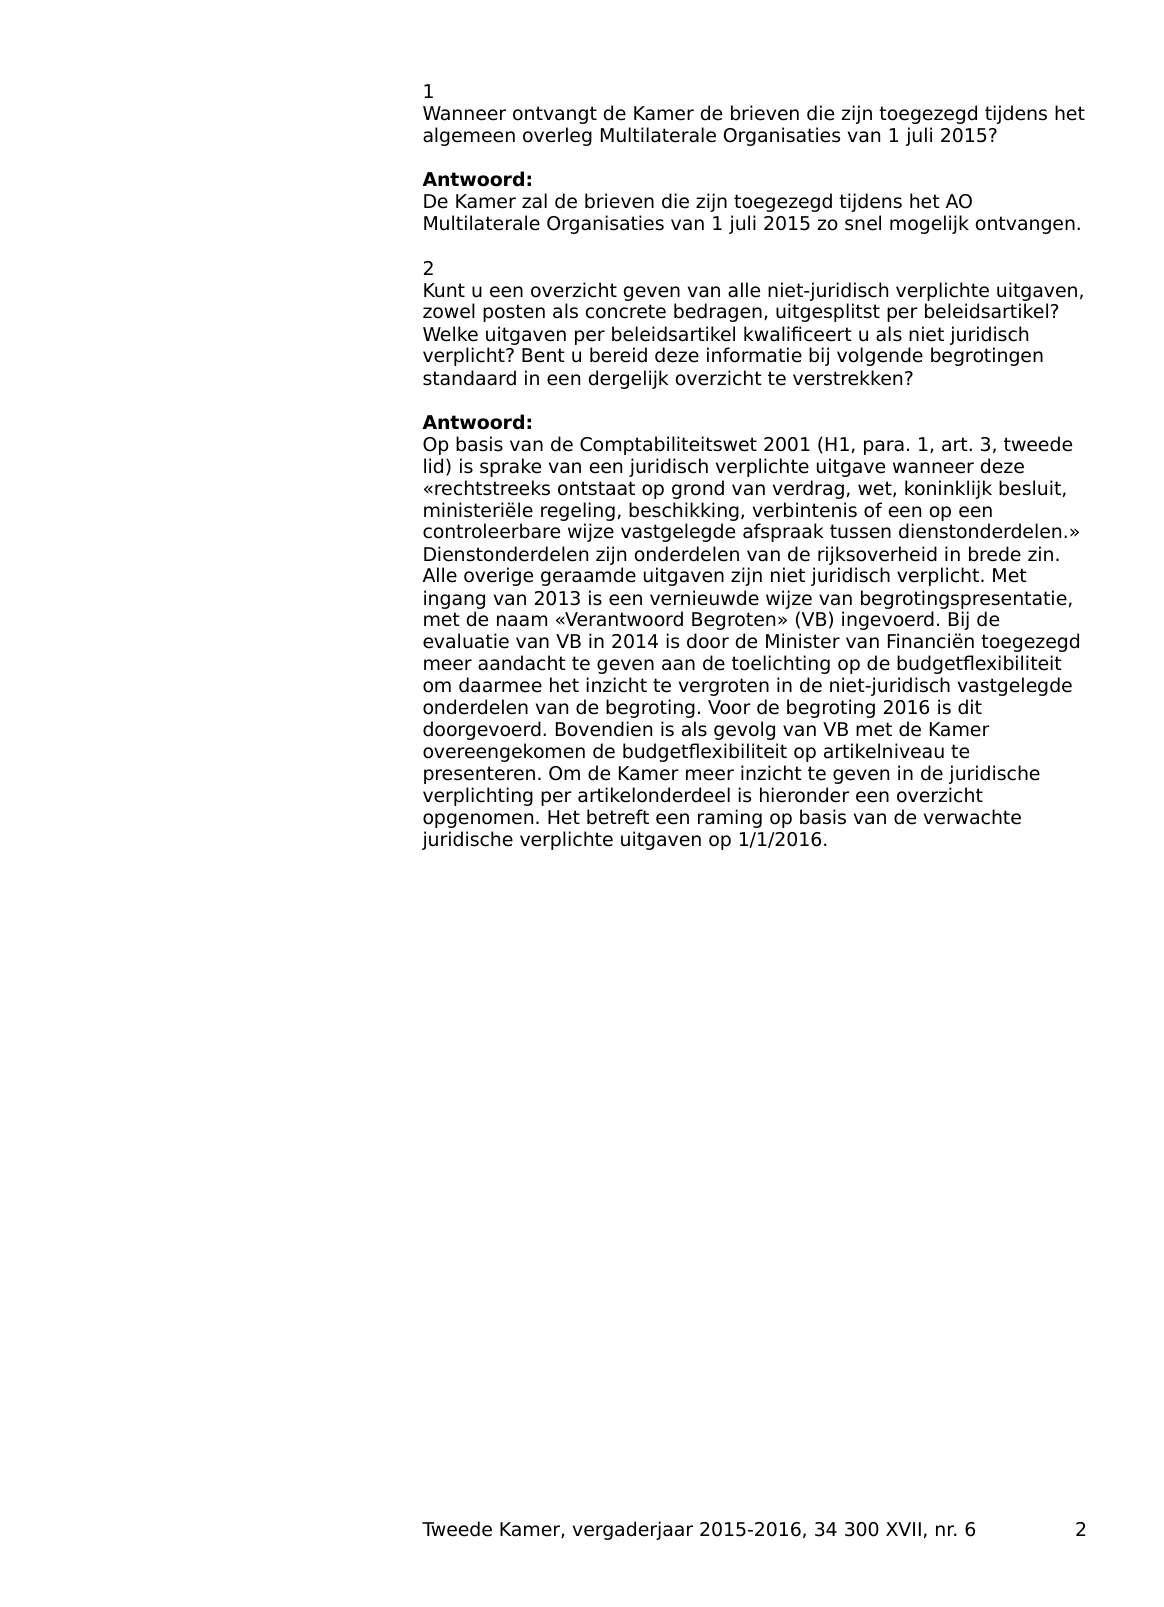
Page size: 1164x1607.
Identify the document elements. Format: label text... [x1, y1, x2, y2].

text Kunt u een overzicht geven van alle niet-juridisch verplichte uitgaven, zowel posten als concrete bedragen, uitgesplitst per beleidsartikel? Welke uitgaven per beleidsartikel kwalificeert u als niet juridisch verplicht? Bent u bereid deze informatie bij volgende begrotingen standaard in een dergelijk overzicht te verstrekken? [422, 279, 1087, 389]
text Wanneer ontvangt de Kamer de brieven die zijn toegezegd tijdens het algemeen overleg Multilaterale Organisaties van 1 juli 2015? [422, 103, 1087, 147]
text Antwoord: [422, 169, 1087, 191]
text De Kamer zal de brieven die zijn toegezegd tijdens het AO Multilaterale Organisaties van 1 juli 2015 zo snel mogelijk ontvangen. [422, 191, 1087, 235]
text Op basis van de Comptabiliteitswet 2001 (H1, para. 1, art. 3, tweede lid) is sprake van een juridisch verplichte uitgave wanneer deze «rechtstreeks ontstaat op grond van verdrag, wet, koninklijk besluit, ministeriële regeling, beschikking, verbintenis of een op een controleerbare wijze vastgelegde afspraak tussen dienstonderdelen.» Dienstonderdelen zijn onderdelen van de rijksoverheid in brede zin. Alle overige geraamde uitgaven zijn niet juridisch verplicht. Met ingang van 2013 is een vernieuwde wijze van begrotingspresentatie, met de naam «Verantwoord Begroten» (VB) ingevoerd. Bij de evaluatie van VB in 2014 is door de Minister van Financiën toegezegd meer aandacht te geven aan de toelichting op de budgetflexibiliteit om daarmee het inzicht te vergroten in de niet-juridisch vastgelegde onderdelen van de begroting. Voor de begroting 2016 is dit doorgevoerd. Bovendien is als gevolg van VB met de Kamer overeengekomen de budgetflexibiliteit op artikelniveau te presenteren. Om de Kamer meer inzicht te geven in de juridische verplichting per artikelonderdeel is hieronder een overzicht opgenomen. Het betreft een raming op basis van de verwachte juridische verplichte uitgaven op 1/1/2016. [422, 433, 1087, 851]
text 1 [422, 81, 1087, 103]
text 2 [422, 257, 1087, 279]
text Antwoord: [422, 412, 1087, 433]
